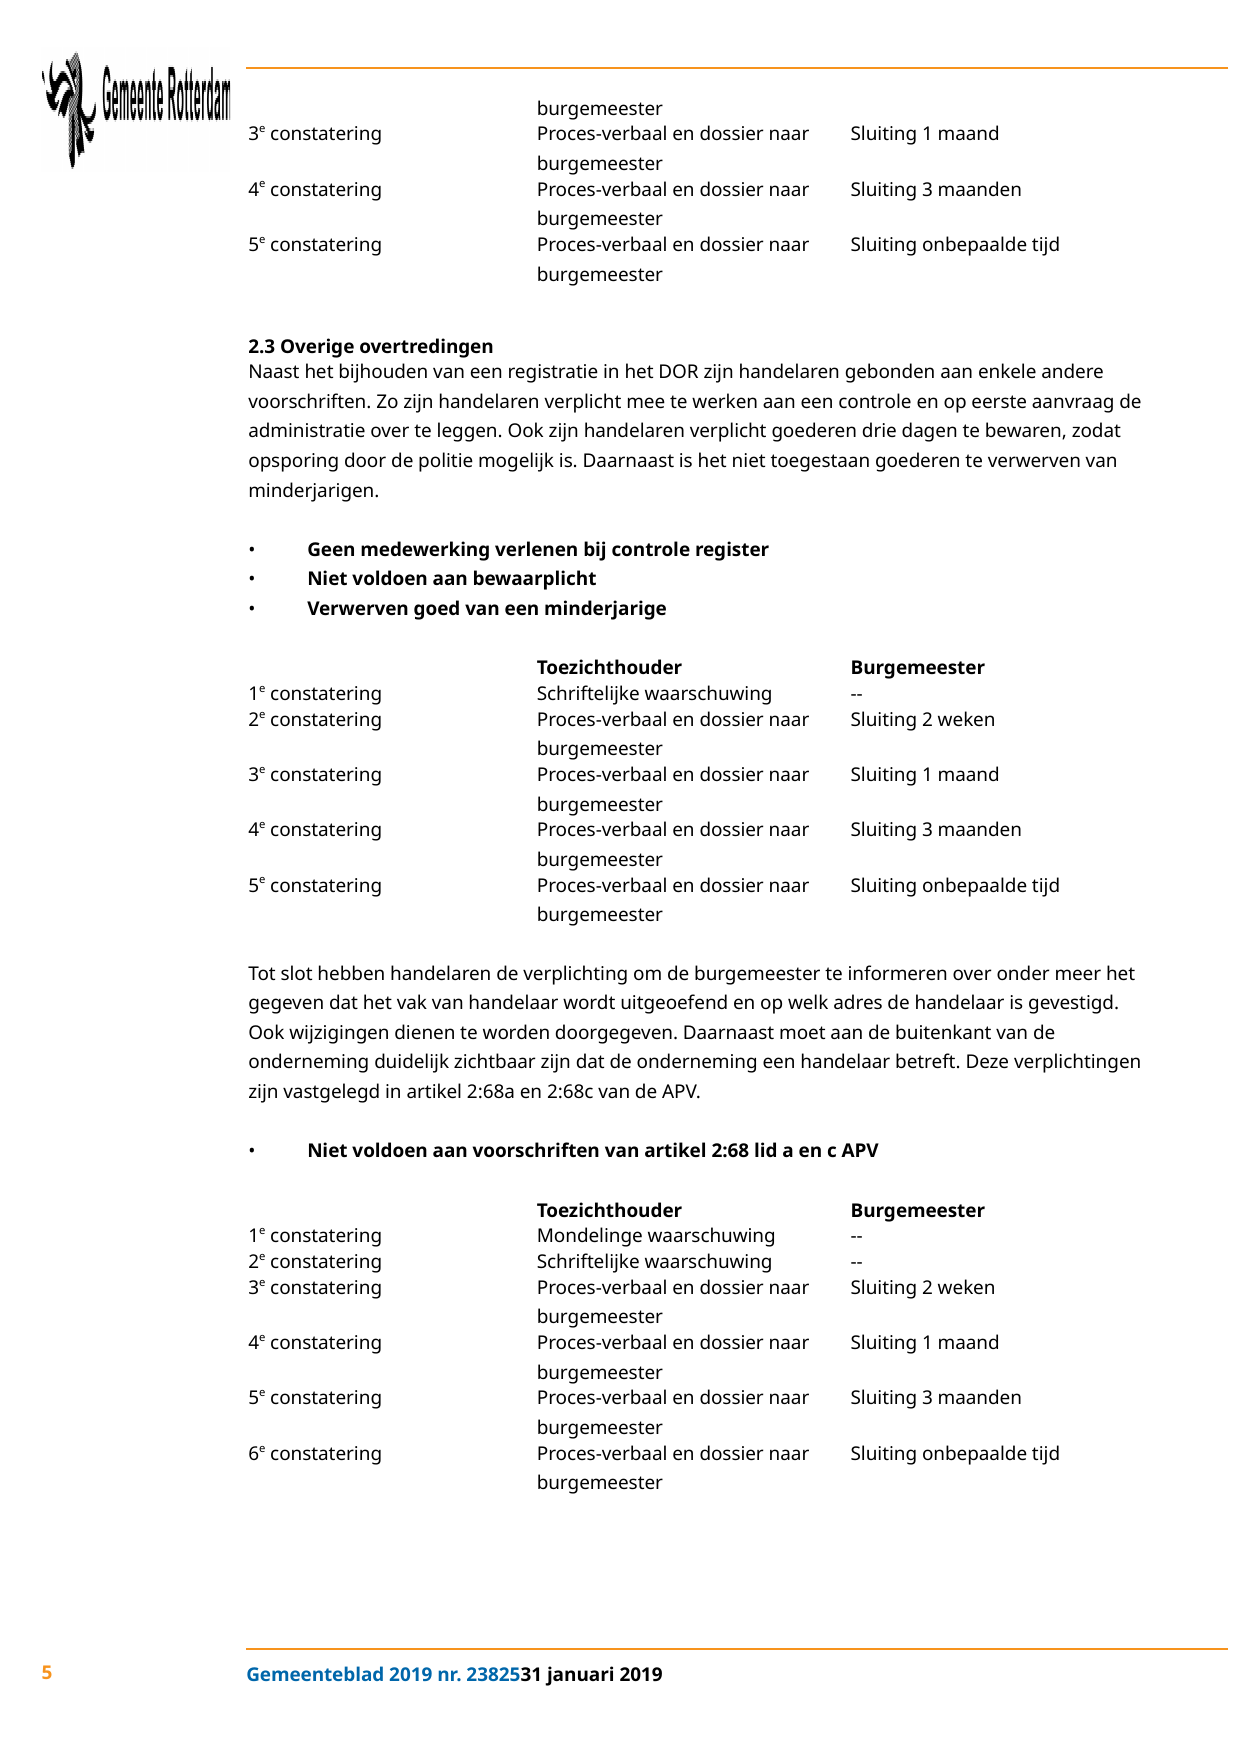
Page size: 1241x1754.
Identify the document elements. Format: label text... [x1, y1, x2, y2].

table_cell Mondelinge waarschuwing [537, 1223, 850, 1248]
table_cell 4e constatering [248, 1329, 537, 1384]
table_cell -- [850, 1223, 1152, 1248]
table_cell -- [850, 680, 1152, 706]
table_cell Proces-verbaal en dossier naar burgemeester [537, 121, 850, 176]
table_cell Proces-verbaal en dossier naar burgemeester [537, 761, 850, 817]
table_cell Sluiting onbepaalde tijd [850, 1440, 1152, 1495]
table_cell Proces-verbaal en dossier naar burgemeester [537, 1440, 850, 1495]
list Niet voldoen aan bewaarplicht [248, 566, 1152, 591]
table_cell 2e constatering [248, 706, 537, 761]
list Niet voldoen aan voorschriften van artikel 2:68 lid a en c APV [248, 1137, 1152, 1163]
table_cell 6e constatering [248, 1440, 537, 1495]
table_cell burgemeester [537, 95, 850, 121]
table_cell Sluiting 2 weken [850, 706, 1152, 761]
table_cell [850, 95, 1152, 121]
table_cell 3e constatering [248, 121, 537, 176]
table_header Burgemeester [850, 625, 1152, 680]
table_header Toezichthouder [537, 1167, 850, 1222]
table_header [248, 1167, 537, 1222]
table_cell Proces-verbaal en dossier naar burgemeester [537, 1385, 850, 1440]
table_cell Sluiting 3 maanden [850, 176, 1152, 231]
table_cell Sluiting onbepaalde tijd [850, 872, 1152, 927]
table_cell 3e constatering [248, 761, 537, 817]
list Geen medewerking verlenen bij controle register [248, 536, 1152, 562]
table_cell Schriftelijke waarschuwing [537, 1248, 850, 1274]
table_cell 4e constatering [248, 817, 537, 872]
table_cell Proces-verbaal en dossier naar burgemeester [537, 1329, 850, 1384]
table_cell Proces-verbaal en dossier naar burgemeester [537, 1274, 850, 1329]
table_cell [248, 95, 537, 121]
table_cell Sluiting 3 maanden [850, 1385, 1152, 1440]
table_header Burgemeester [850, 1167, 1152, 1222]
table_cell Proces-verbaal en dossier naar burgemeester [537, 231, 850, 286]
table_cell 5e constatering [248, 872, 537, 927]
text Tot slot hebben handelaren de verplichting om de burgemeester te informeren over onder meer het gegeven dat het vak van handelaar wordt uitgeoefend en op welk adres de handelaar is gevestigd. Ook wijzigingen dienen te worden doorgegeven. Daarnaast moet aan de buitenkant van de onderneming duidelijk zichtbaar zijn dat de onderneming een handelaar betreft. Deze verplichtingen zijn vastgelegd in artikel 2:68a en 2:68c van de APV. [248, 960, 1152, 1104]
text 2.3 Overige overtredingen [248, 333, 1152, 358]
table_cell Proces-verbaal en dossier naar burgemeester [537, 176, 850, 231]
table_cell Sluiting 2 weken [850, 1274, 1152, 1329]
text Naast het bijhouden van een registratie in het DOR zijn handelaren gebonden aan enkele andere voorschriften. Zo zijn handelaren verplicht mee te werken aan een controle en op eerste aanvraag de administratie over te leggen. Ook zijn handelaren verplicht goederen drie dagen te bewaren, zodat opsporing door de politie mogelijk is. Daarnaast is het niet toegestaan goederen te verwerven van minderjarigen. [248, 358, 1152, 503]
picture [41, 47, 231, 172]
table_header Toezichthouder [537, 625, 850, 680]
table_header [248, 625, 537, 680]
table_cell 1e constatering [248, 680, 537, 706]
list Verwerven goed van een minderjarige [248, 595, 1152, 621]
table_cell 2e constatering [248, 1248, 537, 1274]
table_cell 3e constatering [248, 1274, 537, 1329]
table_cell Proces-verbaal en dossier naar burgemeester [537, 817, 850, 872]
table_cell 5e constatering [248, 231, 537, 286]
table_cell Sluiting 3 maanden [850, 817, 1152, 872]
table_cell Sluiting 1 maand [850, 761, 1152, 817]
table_cell 1e constatering [248, 1223, 537, 1248]
table_cell Sluiting 1 maand [850, 121, 1152, 176]
table_cell 4e constatering [248, 176, 537, 231]
table_cell Sluiting onbepaalde tijd [850, 231, 1152, 286]
table_cell 5e constatering [248, 1385, 537, 1440]
table_cell Proces-verbaal en dossier naar burgemeester [537, 706, 850, 761]
table_cell -- [850, 1248, 1152, 1274]
table_cell Sluiting 1 maand [850, 1329, 1152, 1384]
table_cell Proces-verbaal en dossier naar burgemeester [537, 872, 850, 927]
table_cell Schriftelijke waarschuwing [537, 680, 850, 706]
